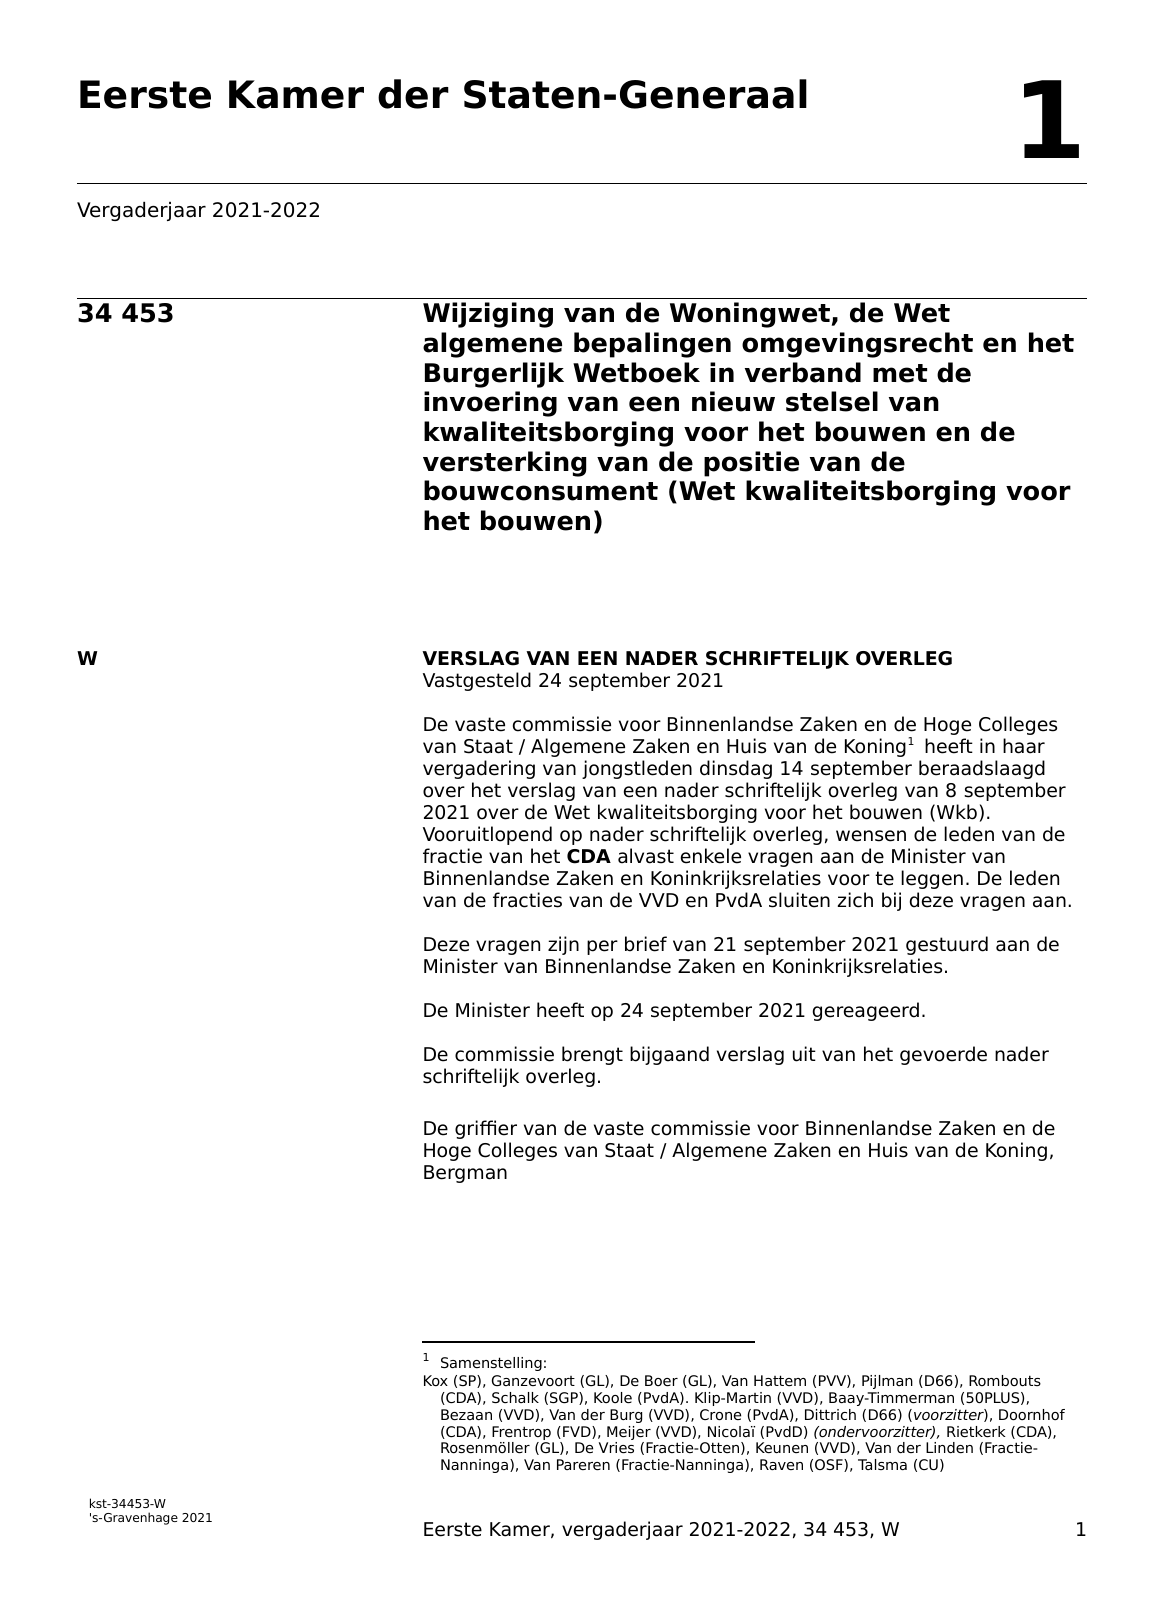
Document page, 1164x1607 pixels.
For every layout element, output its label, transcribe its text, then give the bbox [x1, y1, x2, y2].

text Kox (SP), Ganzevoort (GL), De Boer (GL), Van Hattem (PVV), Pijlman (D66), Rombouts (CDA), Schalk (SGP), Koole (PvdA). Klip-Martin (VVD), Baay-Timmerman (50PLUS), Bezaan (VVD), Van der Burg (VVD), Crone (PvdA), Dittrich (D66) (voorzitter), Doornhof (CDA), Frentrop (FVD), Meijer (VVD), Nicolaï (PvdD) (ondervoorzitter), Rietkerk (CDA), Rosenmöller (GL), De Vries (Fractie-Otten), Keunen (VVD), Van der Linden (Fractie-Nanninga), Van Pareren (Fractie-Nanninga), Raven (OSF), Talsma (CU) [422, 1373, 1087, 1474]
text kst-34453-W [88, 1497, 323, 1511]
table_cell Vergaderjaar 2021-2022 [77, 184, 1087, 298]
subtitle W VERSLAG VAN EEN NADER SCHRIFTELIJK OVERLEG [77, 647, 1087, 669]
text 's-Gravenhage 2021 [88, 1511, 323, 1525]
text Samenstelling: [422, 1351, 1087, 1373]
text De vaste commissie voor Binnenlandse Zaken en de Hoge Colleges van Staat / Algemene Zaken en Huis van de Koning heeft in haar vergadering van jongstleden dinsdag 14 september beraadslaagd over het verslag van een nader schriftelijk overleg van 8 september 2021 over de Wet kwaliteitsborging voor het bouwen (Wkb). Vooruitlopend op nader schriftelijk overleg, wensen de leden van de fractie van het CDA alvast enkele vragen aan de Minister van Binnenlandse Zaken en Koninkrijksrelaties voor te leggen. De leden van de fracties van de VVD en PvdA sluiten zich bij deze vragen aan. [422, 714, 1087, 911]
text De Minister heeft op 24 september 2021 gereageerd. [422, 1000, 1087, 1022]
table_header 1 [886, 59, 1087, 183]
table_header Eerste Kamer der Staten-Generaal [77, 59, 886, 183]
text Deze vragen zijn per brief van 21 september 2021 gestuurd aan de Minister van Binnenlandse Zaken en Koninkrijksrelaties. [422, 934, 1087, 978]
text De commissie brengt bijgaand verslag uit van het gevoerde nader schriftelijk overleg. [422, 1044, 1087, 1088]
subtitle 34 453 Wijziging van de Woningwet, de Wet algemene bepalingen omgevingsrecht en het Burgerlijk Wetboek in verband met de invoering van een nieuw stelsel van kwaliteitsborging voor het bouwen en de versterking van de positie van de bouwconsument (Wet kwaliteitsborging voor het bouwen) [77, 299, 1087, 536]
text Vastgesteld 24 september 2021 [422, 669, 1087, 691]
text De griffier van de vaste commissie voor Binnenlandse Zaken en de Hoge Colleges van Staat / Algemene Zaken en Huis van de Koning, Bergman [422, 1118, 1087, 1184]
